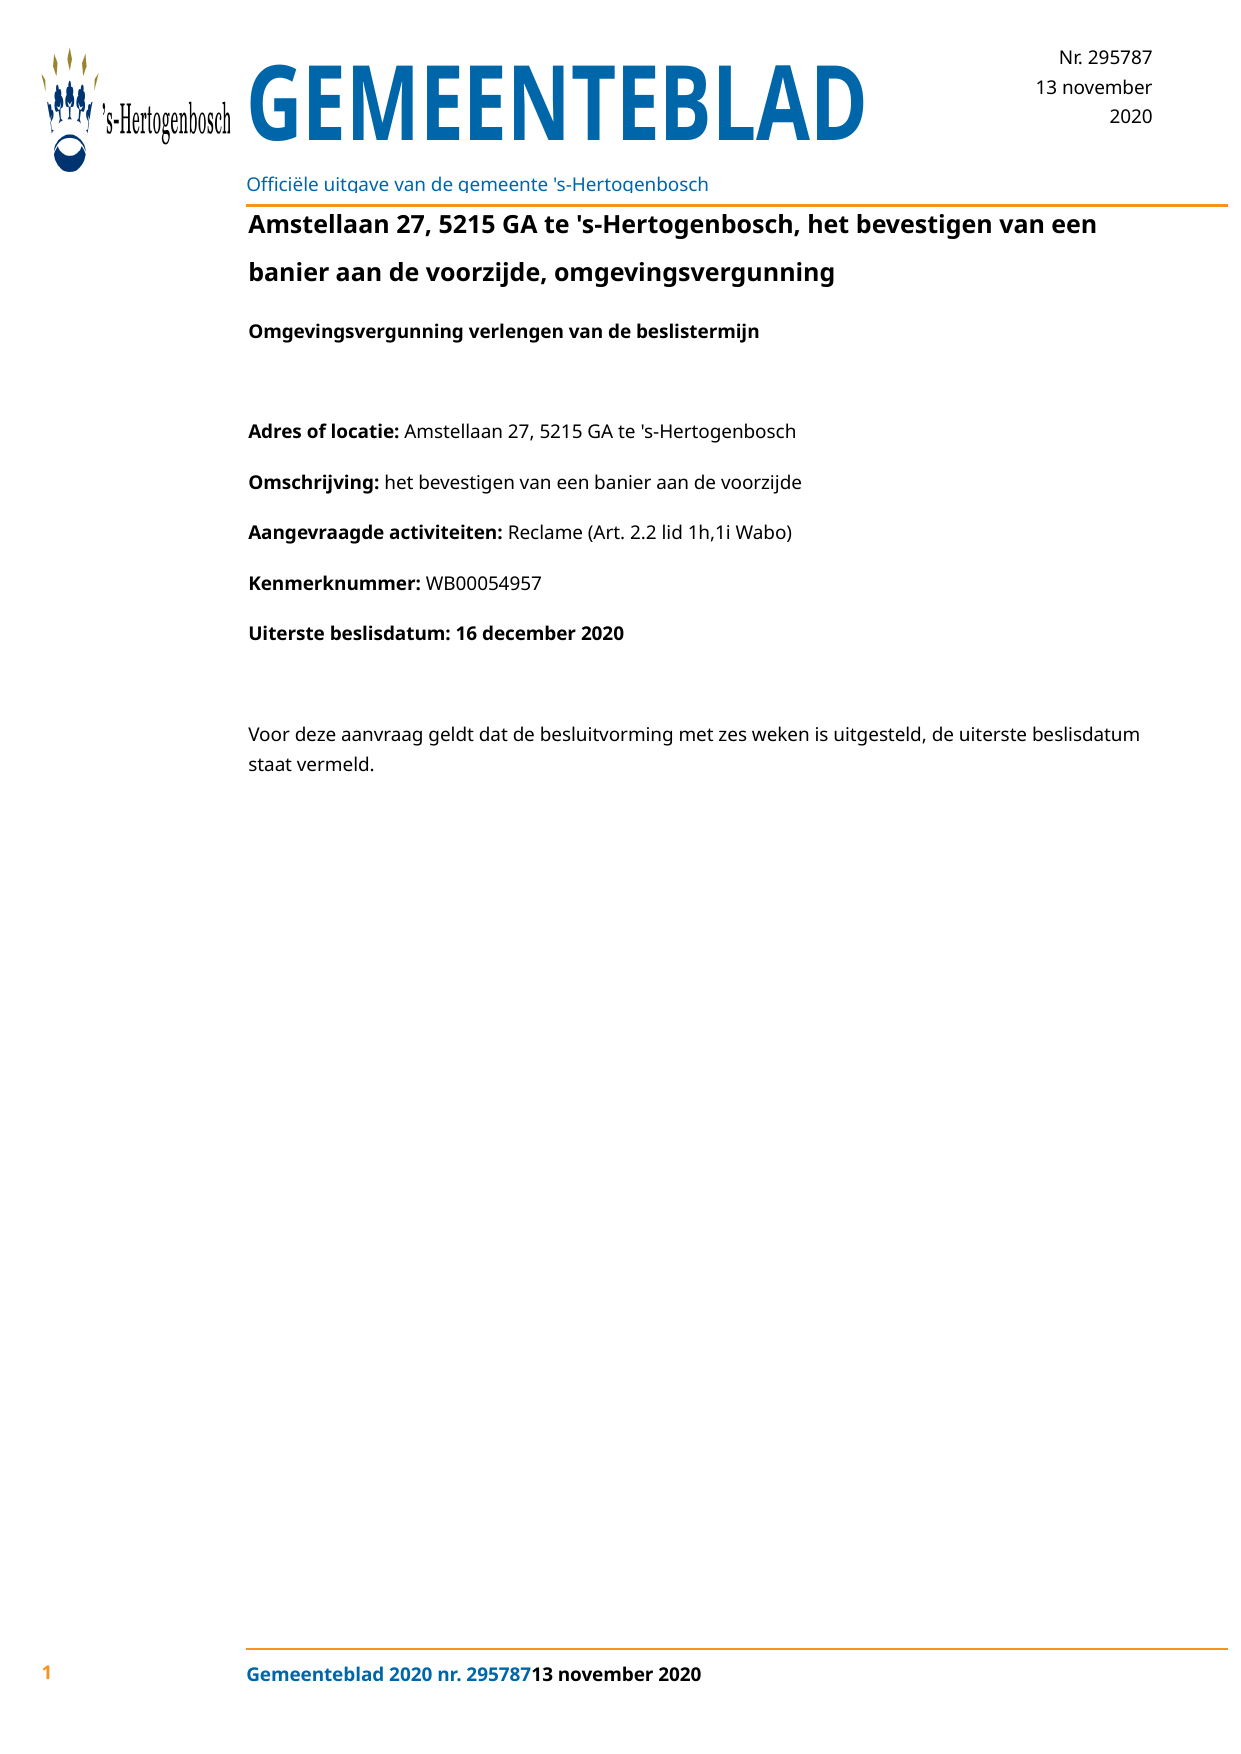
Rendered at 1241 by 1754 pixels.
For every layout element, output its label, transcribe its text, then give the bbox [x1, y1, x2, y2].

text Aangevraagde activiteiten: Reclame (Art. 2.2 lid 1h,1i Wabo) [248, 519, 1152, 545]
text Omgevingsvergunning verlengen van de beslistermijn [248, 318, 1152, 344]
picture [41, 47, 231, 172]
text Adres of locatie: Amstellaan 27, 5215 GA te 's-Hertogenbosch [248, 419, 1152, 444]
text Omschrijving: het bevestigen van een banier aan de voorzijde [248, 469, 1152, 495]
text Uiterste beslisdatum: 16 december 2020 [248, 620, 1152, 646]
text Kenmerknummer: WB00054957 [248, 570, 1152, 596]
text Voor deze aanvraag geldt dat de besluitvorming met zes weken is uitgesteld, de uiterste beslisdatum staat vermeld. [248, 721, 1152, 777]
text Amstellaan 27, 5215 GA te 's-Hertogenbosch, het bevestigen van een banier aan de voorzijde, omgevingsvergunning [248, 207, 1152, 288]
